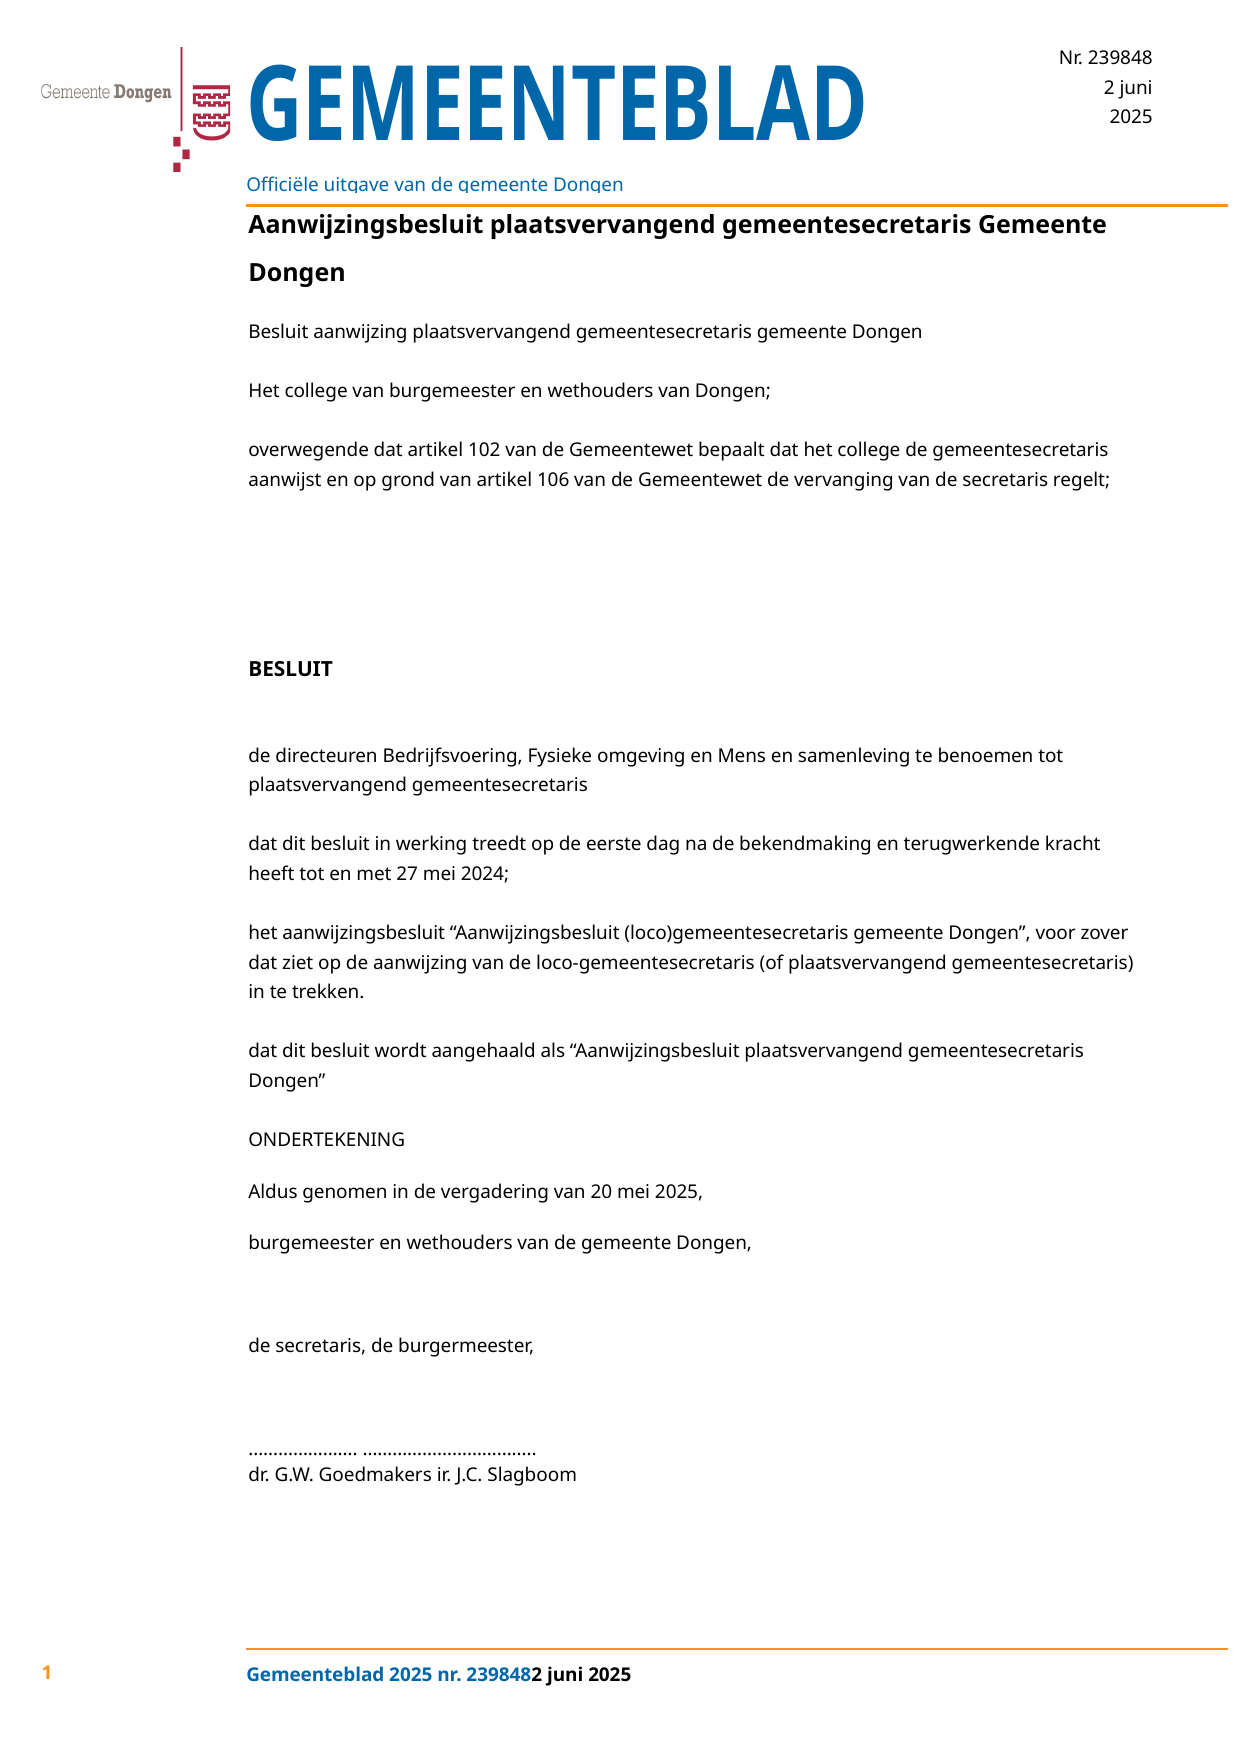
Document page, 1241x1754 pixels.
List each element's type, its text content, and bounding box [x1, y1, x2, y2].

text burgemeester en wethouders van de gemeente Dongen, [248, 1229, 1152, 1255]
text de secretaris, de burgermeester, [248, 1332, 1152, 1358]
text dat dit besluit wordt aangehaald als “Aanwijzingsbesluit plaatsvervangend gemeentesecretaris Dongen” [248, 1038, 1152, 1093]
text Aanwijzingsbesluit plaatsvervangend gemeentesecretaris Gemeente Dongen [248, 207, 1152, 288]
text het aanwijzingsbesluit “Aanwijzingsbesluit (loco)gemeentesecretaris gemeente Dongen”, voor zover dat ziet op de aanwijzing van de loco-gemeentesecretaris (of plaatsvervangend gemeentesecretaris) in te trekken. [248, 919, 1152, 1004]
text overwegende dat artikel 102 van de Gemeentewet bepaalt dat het college de gemeentesecretaris aanwijst en op grond van artikel 106 van de Gemeentewet de vervanging van de secretaris regelt; [248, 436, 1152, 492]
text …………………. …………………………….. [248, 1435, 1152, 1461]
text Het college van burgemeester en wethouders van Dongen; [248, 377, 1152, 403]
text ONDERTEKENING [248, 1126, 1152, 1152]
picture [41, 47, 231, 172]
text dat dit besluit in werking treedt op de eerste dag na de bekendmaking en terugwerkende kracht heeft tot en met 27 mei 2024; [248, 831, 1152, 886]
text BESLUIT [248, 654, 1152, 683]
text de directeuren Bedrijfsvoering, Fysieke omgeving en Mens en samenleving te benoemen tot plaatsvervangend gemeentesecretaris [248, 742, 1152, 797]
text dr. G.W. Goedmakers ir. J.C. Slagboom [248, 1461, 1152, 1487]
text Aldus genomen in de vergadering van 20 mei 2025, [248, 1178, 1152, 1204]
text Besluit aanwijzing plaatsvervangend gemeentesecretaris gemeente Dongen [248, 318, 1152, 344]
